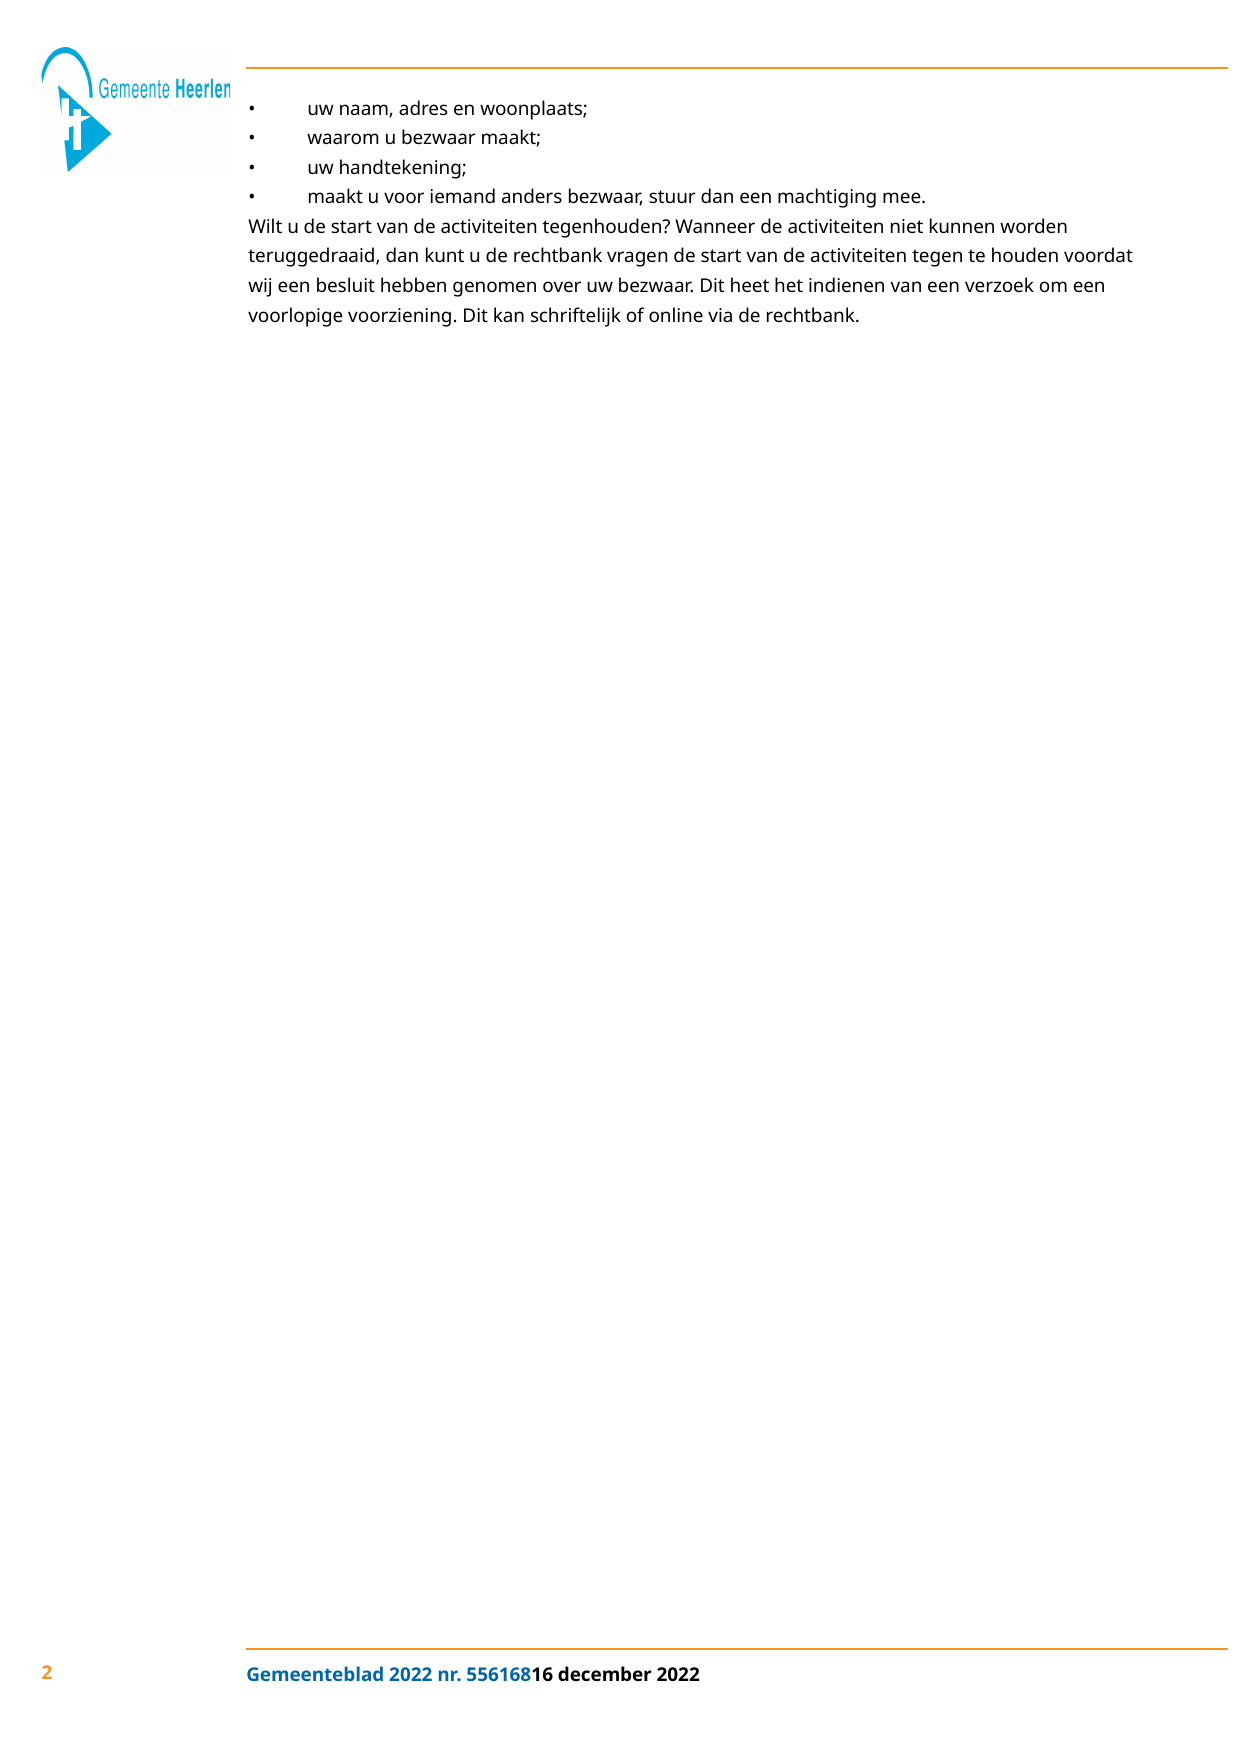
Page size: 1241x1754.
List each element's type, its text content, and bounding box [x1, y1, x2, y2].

picture [41, 47, 231, 172]
list maakt u voor iemand anders bezwaar, stuur dan een machtiging mee. [248, 183, 1152, 209]
list waarom u bezwaar maakt; [248, 124, 1152, 150]
list uw naam, adres en woonplaats; [248, 95, 1152, 121]
list uw handtekening; [248, 154, 1152, 180]
text Wilt u de start van de activiteiten tegenhouden? Wanneer de activiteiten niet kunnen worden teruggedraaid, dan kunt u de rechtbank vragen de start van de activiteiten tegen te houden voordat wij een besluit hebben genomen over uw bezwaar. Dit heet het indienen van een verzoek om een voorlopige voorziening. Dit kan schriftelijk of online via de rechtbank. [248, 213, 1152, 328]
picture [41, 47, 59, 70]
